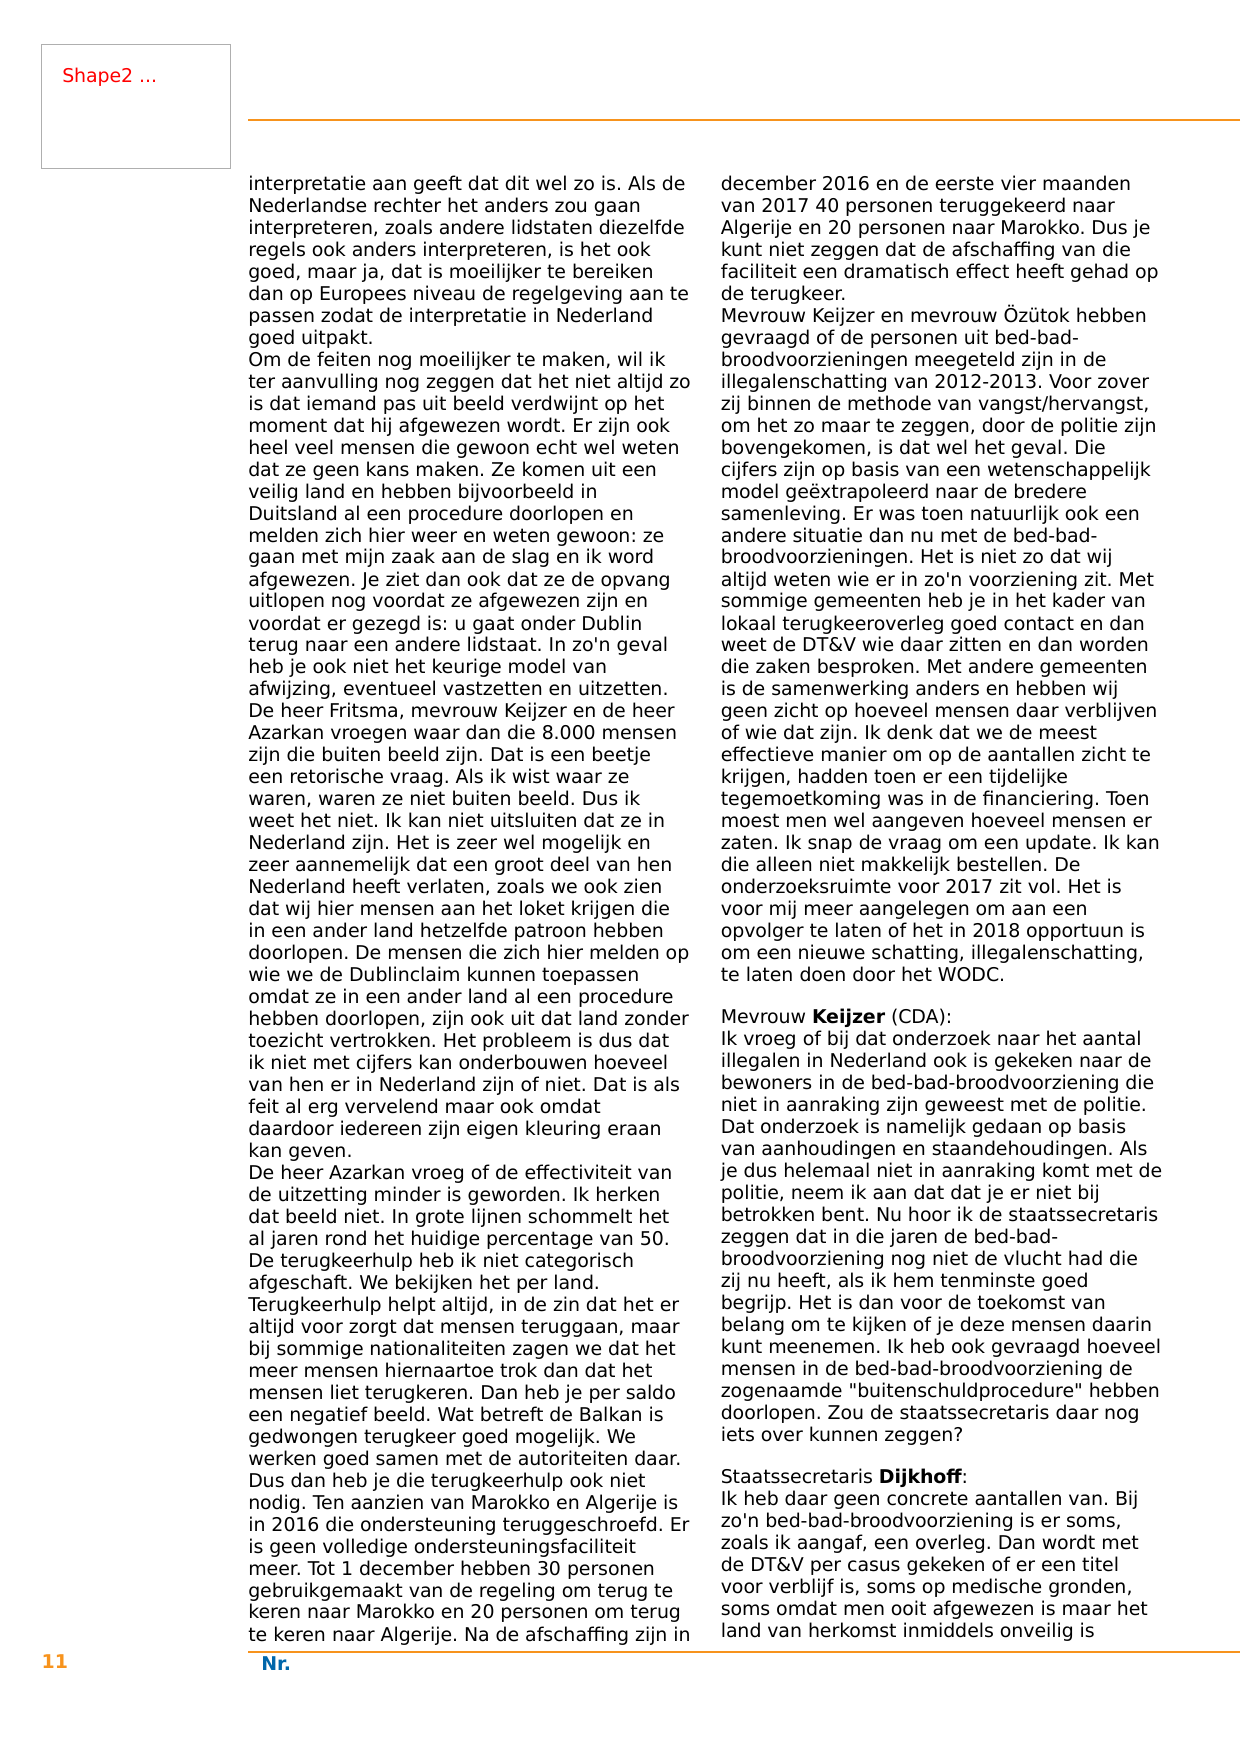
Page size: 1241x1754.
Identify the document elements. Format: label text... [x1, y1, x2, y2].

text Staatssecretaris Dijkhoff: [721, 1466, 1163, 1488]
text Mevrouw Keijzer (CDA): [721, 1006, 1163, 1028]
text Om de feiten nog moeilijker te maken, wil ik ter aanvulling nog zeggen dat het niet altijd zo is dat iemand pas uit beeld verdwijnt op het moment dat hij afgewezen wordt. Er zijn ook heel veel mensen die gewoon echt wel weten dat ze geen kans maken. Ze komen uit een veilig land en hebben bijvoorbeeld in Duitsland al een procedure doorlopen en melden zich hier weer en weten gewoon: ze gaan met mijn zaak aan de slag en ik word afgewezen. Je ziet dan ook dat ze de opvang uitlopen nog voordat ze afgewezen zijn en voordat er gezegd is: u gaat onder Dublin terug naar een andere lidstaat. In zo'n geval heb je ook niet het keurige model van afwijzing, eventueel vastzetten en uitzetten. [248, 349, 691, 700]
text Ik heb daar geen concrete aantallen van. Bij zo'n bed-bad-broodvoorziening is er soms, zoals ik aangaf, een overleg. Dan wordt met de DT&V per casus gekeken of er een titel voor verblijf is, soms op medische gronden, soms omdat men ooit afgewezen is maar het land van herkomst inmiddels onveilig is [721, 1488, 1163, 1641]
text De heer Azarkan vroeg of de effectiviteit van de uitzetting minder is geworden. Ik herken dat beeld niet. In grote lijnen schommelt het al jaren rond het huidige percentage van 50. De terugkeerhulp heb ik niet categorisch afgeschaft. We bekijken het per land. Terugkeerhulp helpt altijd, in de zin dat het er altijd voor zorgt dat mensen teruggaan, maar bij sommige nationaliteiten zagen we dat het meer mensen hiernaartoe trok dan dat het mensen liet terugkeren. Dan heb je per saldo een negatief beeld. Wat betreft de Balkan is gedwongen terugkeer goed mogelijk. We werken goed samen met de autoriteiten daar. Dus dan heb je die terugkeerhulp ook niet nodig. Ten aanzien van Marokko en Algerije is in 2016 die ondersteuning teruggeschroefd. Er is geen volledige ondersteuningsfaciliteit meer. Tot 1 december hebben 30 personen gebruikgemaakt van de regeling om terug te keren naar Marokko en 20 personen om terug te keren naar Algerije. Na de afschaffing zijn in [248, 1162, 691, 1645]
text interpretatie aan geeft dat dit wel zo is. Als de Nederlandse rechter het anders zou gaan interpreteren, zoals andere lidstaten diezelfde regels ook anders interpreteren, is het ook goed, maar ja, dat is moeilijker te bereiken dan op Europees niveau de regelgeving aan te passen zodat de interpretatie in Nederland goed uitpakt. [248, 173, 691, 349]
text december 2016 en de eerste vier maanden van 2017 40 personen teruggekeerd naar Algerije en 20 personen naar Marokko. Dus je kunt niet zeggen dat de afschaffing van die faciliteit een dramatisch effect heeft gehad op de terugkeer. [721, 173, 1163, 305]
text Ik vroeg of bij dat onderzoek naar het aantal illegalen in Nederland ook is gekeken naar de bewoners in de bed-bad-broodvoorziening die niet in aanraking zijn geweest met de politie. Dat onderzoek is namelijk gedaan op basis van aanhoudingen en staandehoudingen. Als je dus helemaal niet in aanraking komt met de politie, neem ik aan dat dat je er niet bij betrokken bent. Nu hoor ik de staatssecretaris zeggen dat in die jaren de bed-bad-broodvoorziening nog niet de vlucht had die zij nu heeft, als ik hem tenminste goed begrijp. Het is dan voor de toekomst van belang om te kijken of je deze mensen daarin kunt meenemen. Ik heb ook gevraagd hoeveel mensen in de bed-bad-broodvoorziening de zogenaamde "buitenschuldprocedure" hebben doorlopen. Zou de staatssecretaris daar nog iets over kunnen zeggen? [721, 1028, 1163, 1446]
text De heer Fritsma, mevrouw Keijzer en de heer Azarkan vroegen waar dan die 8.000 mensen zijn die buiten beeld zijn. Dat is een beetje een retorische vraag. Als ik wist waar ze waren, waren ze niet buiten beeld. Dus ik weet het niet. Ik kan niet uitsluiten dat ze in Nederland zijn. Het is zeer wel mogelijk en zeer aannemelijk dat een groot deel van hen Nederland heeft verlaten, zoals we ook zien dat wij hier mensen aan het loket krijgen die in een ander land hetzelfde patroon hebben doorlopen. De mensen die zich hier melden op wie we de Dublinclaim kunnen toepassen omdat ze in een ander land al een procedure hebben doorlopen, zijn ook uit dat land zonder toezicht vertrokken. Het probleem is dus dat ik niet met cijfers kan onderbouwen hoeveel van hen er in Nederland zijn of niet. Dat is als feit al erg vervelend maar ook omdat daardoor iedereen zijn eigen kleuring eraan kan geven. [248, 700, 691, 1162]
text Mevrouw Keijzer en mevrouw Özütok hebben gevraagd of de personen uit bed-bad-broodvoorzieningen meegeteld zijn in de illegalenschatting van 2012-2013. Voor zover zij binnen de methode van vangst/hervangst, om het zo maar te zeggen, door de politie zijn bovengekomen, is dat wel het geval. Die cijfers zijn op basis van een wetenschappelijk model geëxtrapoleerd naar de bredere samenleving. Er was toen natuurlijk ook een andere situatie dan nu met de bed-bad-broodvoorzieningen. Het is niet zo dat wij altijd weten wie er in zo'n voorziening zit. Met sommige gemeenten heb je in het kader van lokaal terugkeeroverleg goed contact en dan weet de DT&V wie daar zitten en dan worden die zaken besproken. Met andere gemeenten is de samenwerking anders en hebben wij geen zicht op hoeveel mensen daar verblijven of wie dat zijn. Ik denk dat we de meest effectieve manier om op de aantallen zicht te krijgen, hadden toen er een tijdelijke tegemoetkoming was in de financiering. Toen moest men wel aangeven hoeveel mensen er zaten. Ik snap de vraag om een update. Ik kan die alleen niet makkelijk bestellen. De onderzoeksruimte voor 2017 zit vol. Het is voor mij meer aangelegen om aan een opvolger te laten of het in 2018 opportuun is om een nieuwe schatting, illegalenschatting, te laten doen door het WODC. [721, 305, 1163, 986]
